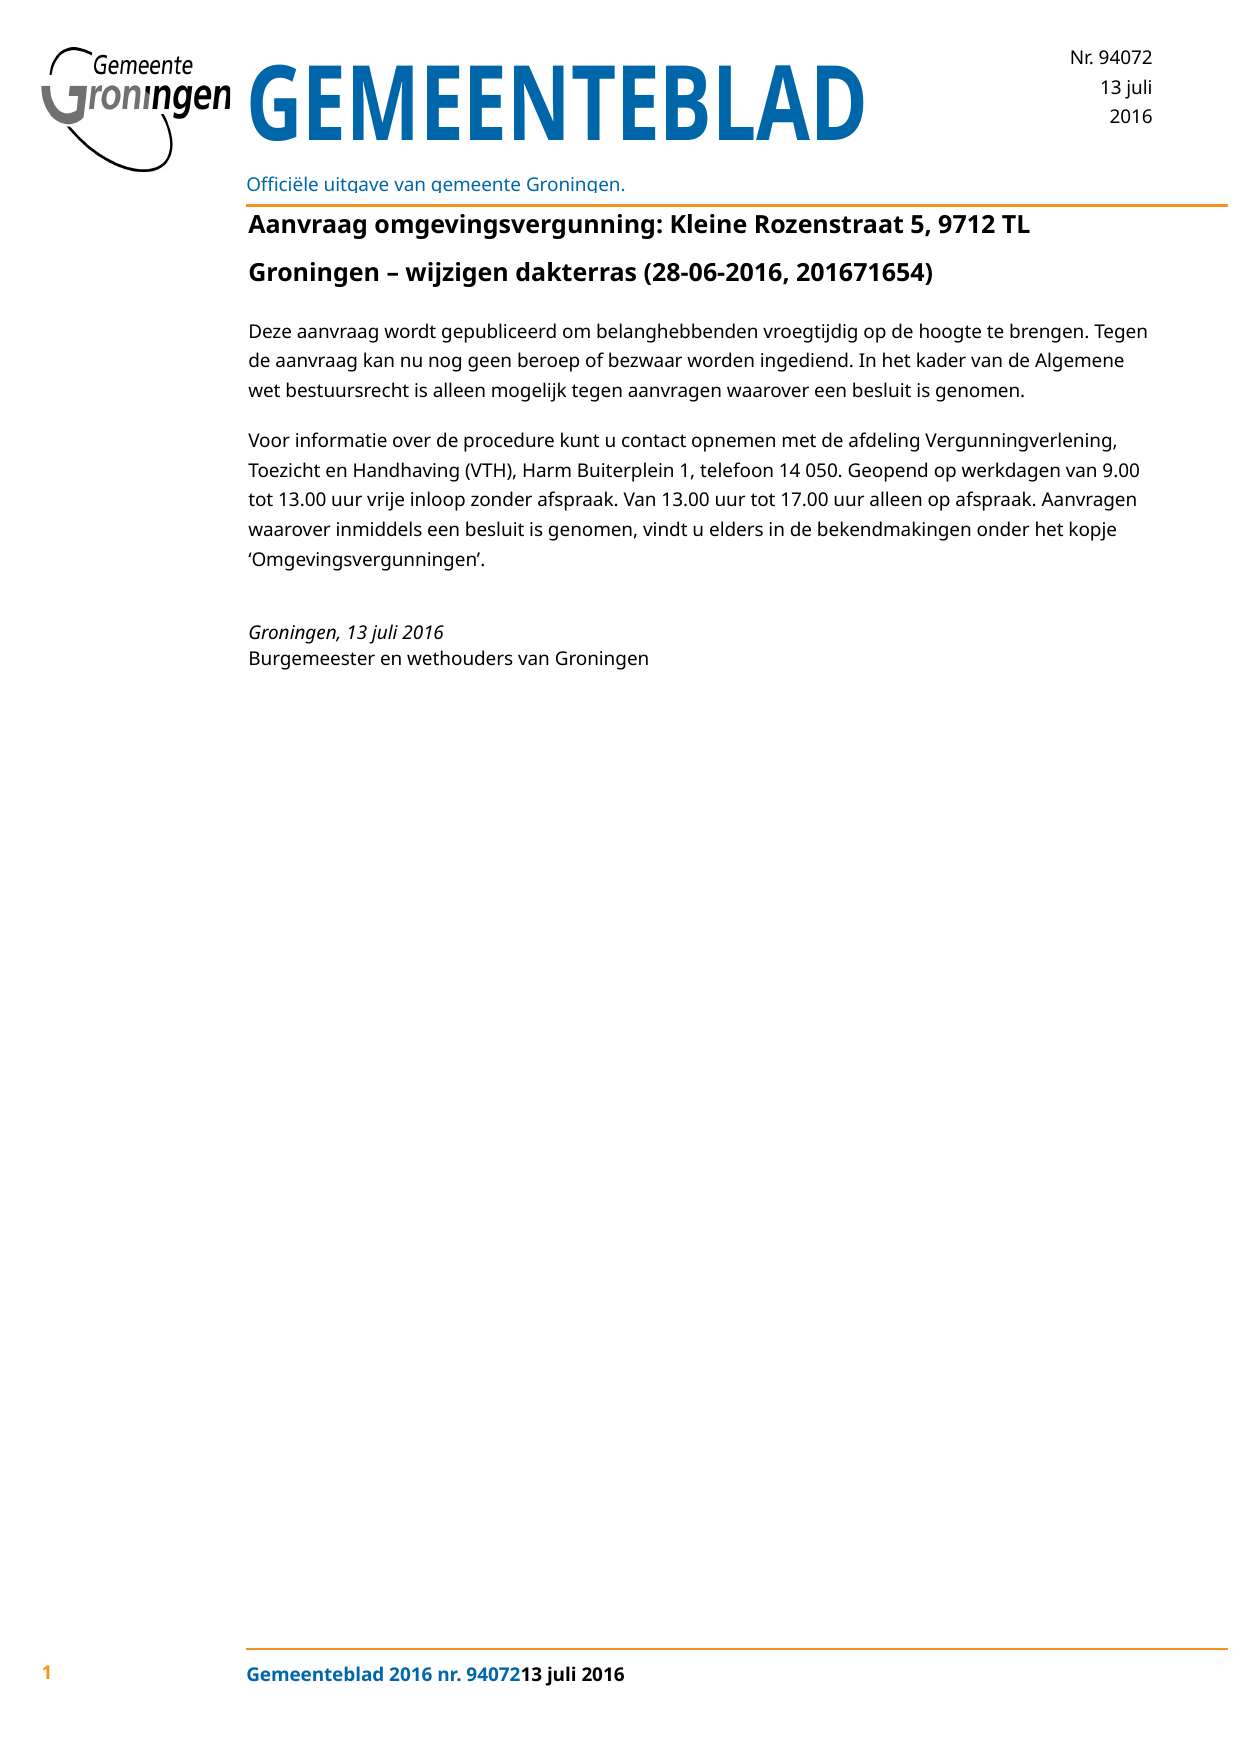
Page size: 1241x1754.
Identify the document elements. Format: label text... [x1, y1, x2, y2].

text Burgemeester en wethouders van Groningen [248, 645, 1152, 671]
text Deze aanvraag wordt gepubliceerd om belanghebbenden vroegtijdig op de hoogte te brengen. Tegen de aanvraag kan nu nog geen beroep of bezwaar worden ingediend. In het kader van de Algemene wet bestuursrecht is alleen mogelijk tegen aanvragen waarover een besluit is genomen. [248, 318, 1152, 403]
text Voor informatie over de procedure kunt u contact opnemen met de afdeling Vergunningverlening, Toezicht en Handhaving (VTH), Harm Buiterplein 1, telefoon 14 050. Geopend op werkdagen van 9.00 tot 13.00 uur vrije inloop zonder afspraak. Van 13.00 uur tot 17.00 uur alleen op afspraak. Aanvragen waarover inmiddels een besluit is genomen, vindt u elders in de bekendmakingen onder het kopje ‘Omgevingsvergunningen’. [248, 427, 1152, 572]
picture [41, 47, 231, 172]
text Aanvraag omgevingsvergunning: Kleine Rozenstraat 5, 9712 TL Groningen – wijzigen dakterras (28-06-2016, 201671654) [248, 207, 1152, 288]
text Groningen, 13 juli 2016 [248, 619, 1152, 645]
